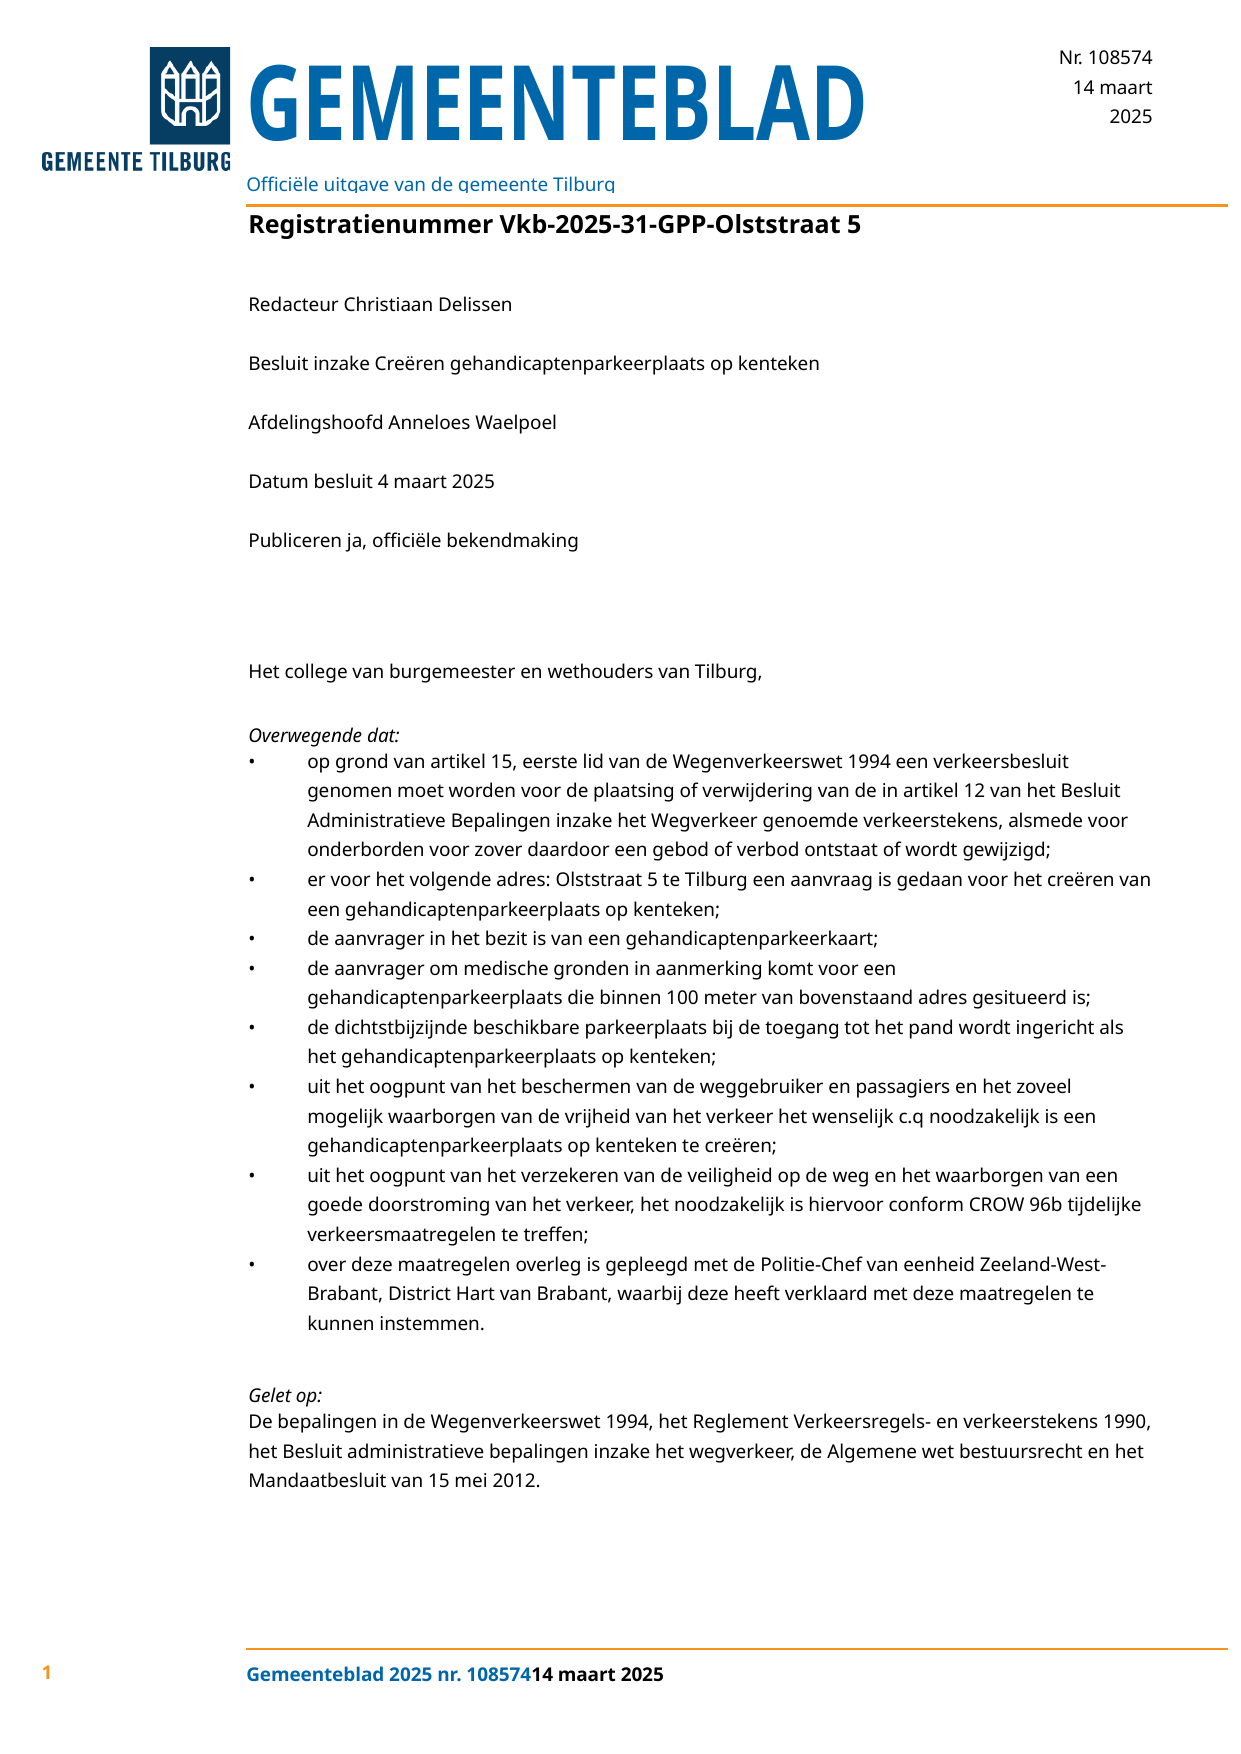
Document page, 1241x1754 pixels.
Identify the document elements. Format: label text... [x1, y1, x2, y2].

text Registratienummer Vkb-2025-31-GPP-Olststraat 5 [248, 207, 1152, 241]
list over deze maatregelen overleg is gepleegd met de Politie-Chef van eenheid Zeeland-West-Brabant, District Hart van Brabant, waarbij deze heeft verklaard met deze maatregelen te kunnen instemmen. [248, 1251, 1152, 1336]
text Redacteur Christiaan Delissen [248, 291, 1152, 317]
text Afdelingshoofd Anneloes Waelpoel [248, 409, 1152, 435]
text Besluit inzake Creëren gehandicaptenparkeerplaats op kenteken [248, 350, 1152, 376]
list de dichtstbijzijnde beschikbare parkeerplaats bij de toegang tot het pand wordt ingericht als het gehandicaptenparkeerplaats op kenteken; [248, 1014, 1152, 1069]
text Overwegende dat: [248, 722, 1152, 748]
text Gelet op: [248, 1383, 1152, 1408]
text De bepalingen in de Wegenverkeerswet 1994, het Reglement Verkeersregels- en verkeerstekens 1990, het Besluit administratieve bepalingen inzake het wegverkeer, de Algemene wet bestuursrecht en het Mandaatbesluit van 15 mei 2012. [248, 1408, 1152, 1493]
list op grond van artikel 15, eerste lid van de Wegenverkeerswet 1994 een verkeersbesluit genomen moet worden voor de plaatsing of verwijdering van de in artikel 12 van het Besluit Administratieve Bepalingen inzake het Wegverkeer genoemde verkeerstekens, alsmede voor onderborden voor zover daardoor een gebod of verbod ontstaat of wordt gewijzigd; [248, 748, 1152, 862]
picture [41, 47, 231, 172]
text Publiceren ja, officiële bekendmaking [248, 528, 1152, 553]
list uit het oogpunt van het beschermen van de weggebruiker en passagiers en het zoveel mogelijk waarborgen van de vrijheid van het verkeer het wenselijk c.q noodzakelijk is een gehandicaptenparkeerplaats op kenteken te creëren; [248, 1073, 1152, 1158]
list er voor het volgende adres: Olststraat 5 te Tilburg een aanvraag is gedaan voor het creëren van een gehandicaptenparkeerplaats op kenteken; [248, 866, 1152, 921]
text Het college van burgemeester en wethouders van Tilburg, [248, 658, 1152, 684]
list de aanvrager om medische gronden in aanmerking komt voor een gehandicaptenparkeerplaats die binnen 100 meter van bovenstaand adres gesitueerd is; [248, 955, 1152, 1010]
list de aanvrager in het bezit is van een gehandicaptenparkeerkaart; [248, 925, 1152, 951]
text Datum besluit 4 maart 2025 [248, 468, 1152, 494]
list uit het oogpunt van het verzekeren van de veiligheid op de weg en het waarborgen van een goede doorstroming van het verkeer, het noodzakelijk is hiervoor conform CROW 96b tijdelijke verkeersmaatregelen te treffen; [248, 1162, 1152, 1247]
